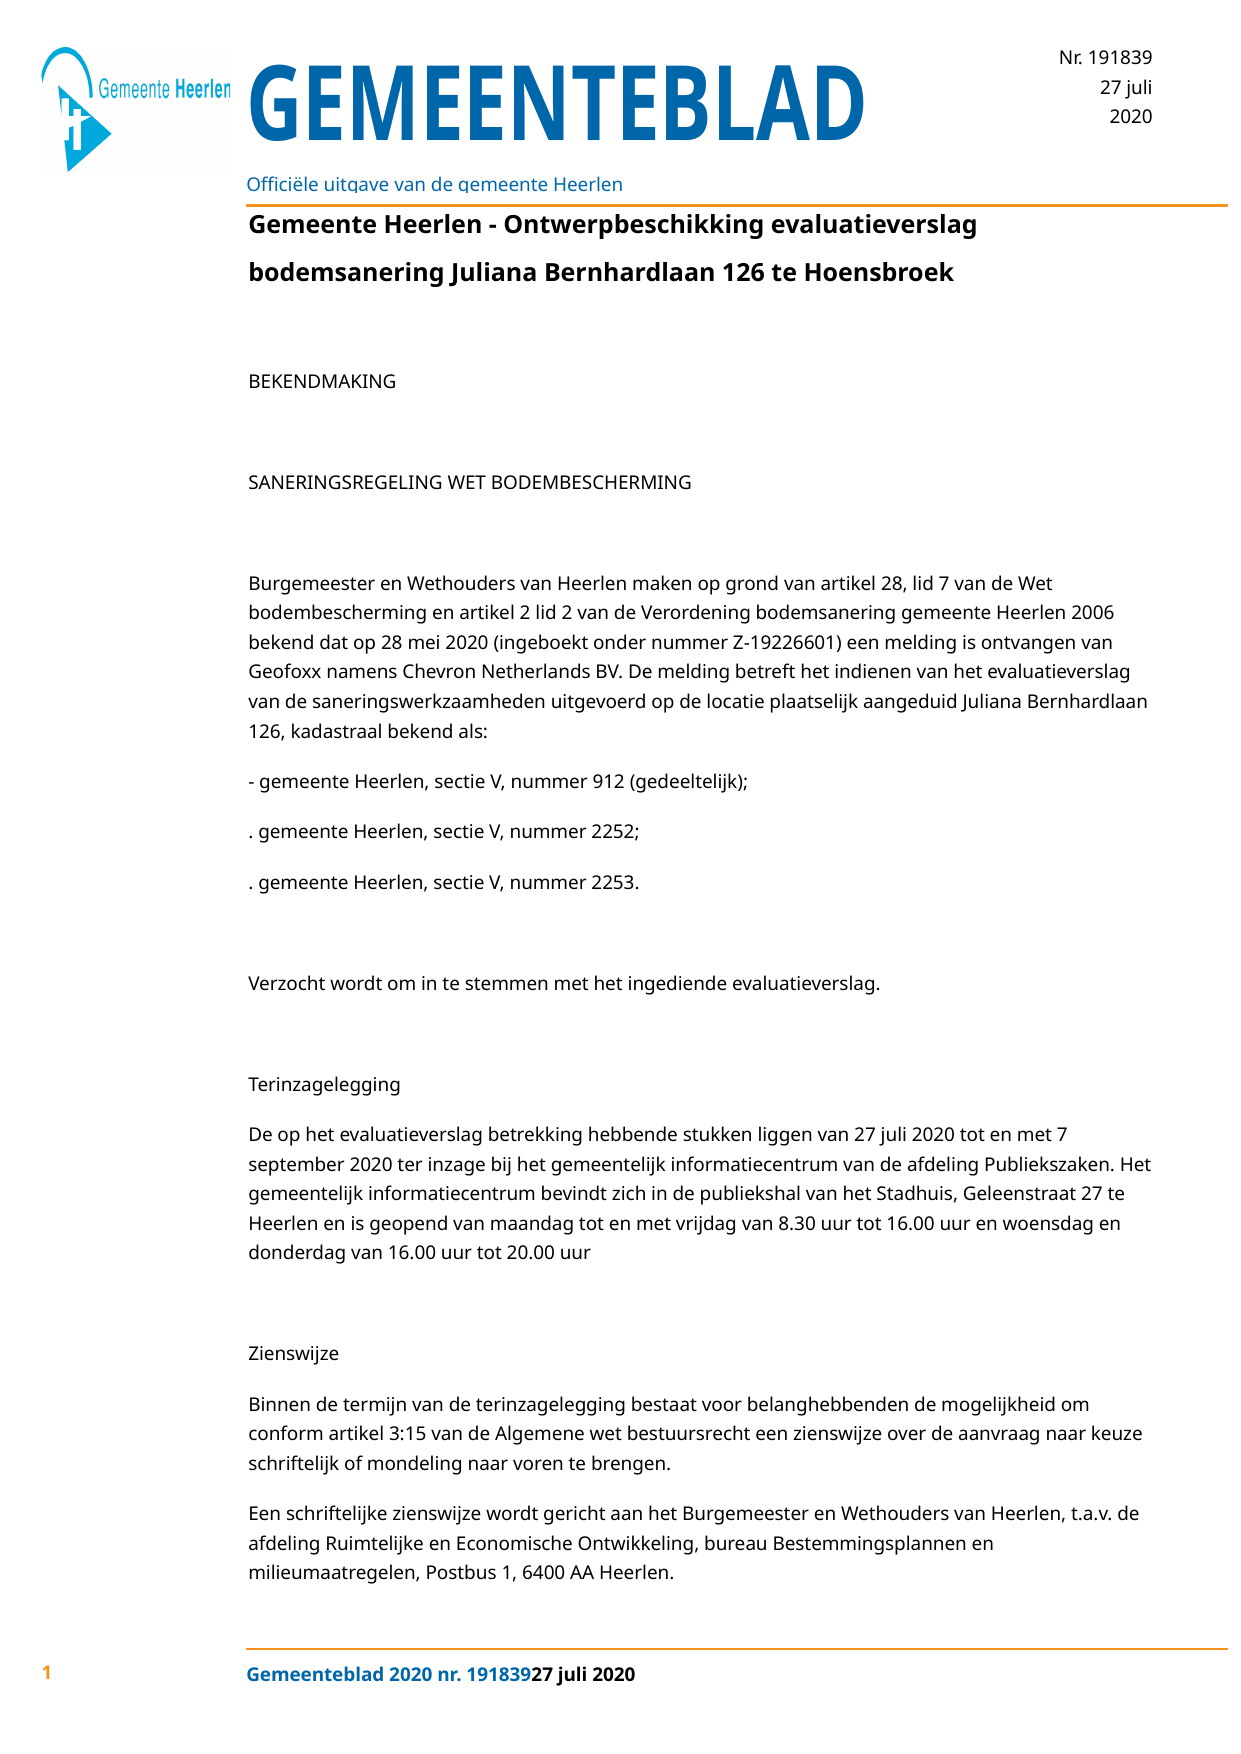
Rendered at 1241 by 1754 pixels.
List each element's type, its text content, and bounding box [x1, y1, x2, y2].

text BEKENDMAKING [248, 368, 1152, 394]
text Gemeente Heerlen - Ontwerpbeschikking evaluatieverslag bodemsanering Juliana Bernhardlaan 126 te Hoensbroek [248, 207, 1152, 288]
text Zienswijze [248, 1340, 1152, 1366]
text Een schriftelijke zienswijze wordt gericht aan het Burgemeester en Wethouders van Heerlen, t.a.v. de afdeling Ruimtelijke en Economische Ontwikkeling, bureau Bestemmingsplannen en milieumaatregelen, Postbus 1, 6400 AA Heerlen. [248, 1500, 1152, 1585]
text Binnen de termijn van de terinzagelegging bestaat voor belanghebbenden de mogelijkheid om conform artikel 3:15 van de Algemene wet bestuursrecht een zienswijze over de aanvraag naar keuze schriftelijk of mondeling naar voren te brengen. [248, 1391, 1152, 1476]
text Terinzagelegging [248, 1071, 1152, 1097]
text . gemeente Heerlen, sectie V, nummer 2253. [248, 869, 1152, 895]
text - gemeente Heerlen, sectie V, nummer 912 (gedeeltelijk); [248, 768, 1152, 794]
text De op het evaluatieverslag betrekking hebbende stukken liggen van 27 juli 2020 tot en met 7 september 2020 ter inzage bij het gemeentelijk informatiecentrum van de afdeling Publiekszaken. Het gemeentelijk informatiecentrum bevindt zich in de publiekshal van het Stadhuis, Geleenstraat 27 te Heerlen en is geopend van maandag tot en met vrijdag van 8.30 uur tot 16.00 uur en woensdag en donderdag van 16.00 uur tot 20.00 uur [248, 1121, 1152, 1265]
text Burgemeester en Wethouders van Heerlen maken op grond van artikel 28, lid 7 van de Wet bodembescherming en artikel 2 lid 2 van de Verordening bodemsanering gemeente Heerlen 2006 bekend dat op 28 mei 2020 (ingeboekt onder nummer Z-19226601) een melding is ontvangen van Geofoxx namens Chevron Netherlands BV. De melding betreft het indienen van het evaluatieverslag van de saneringswerkzaamheden uitgevoerd op de locatie plaatselijk aangeduid Juliana Bernhardlaan 126, kadastraal bekend als: [248, 570, 1152, 744]
text Verzocht wordt om in te stemmen met het ingediende evaluatieverslag. [248, 970, 1152, 996]
text SANERINGSREGELING WET BODEMBESCHERMING [248, 469, 1152, 495]
picture [41, 47, 59, 70]
picture [41, 47, 231, 172]
text . gemeente Heerlen, sectie V, nummer 2252; [248, 819, 1152, 844]
